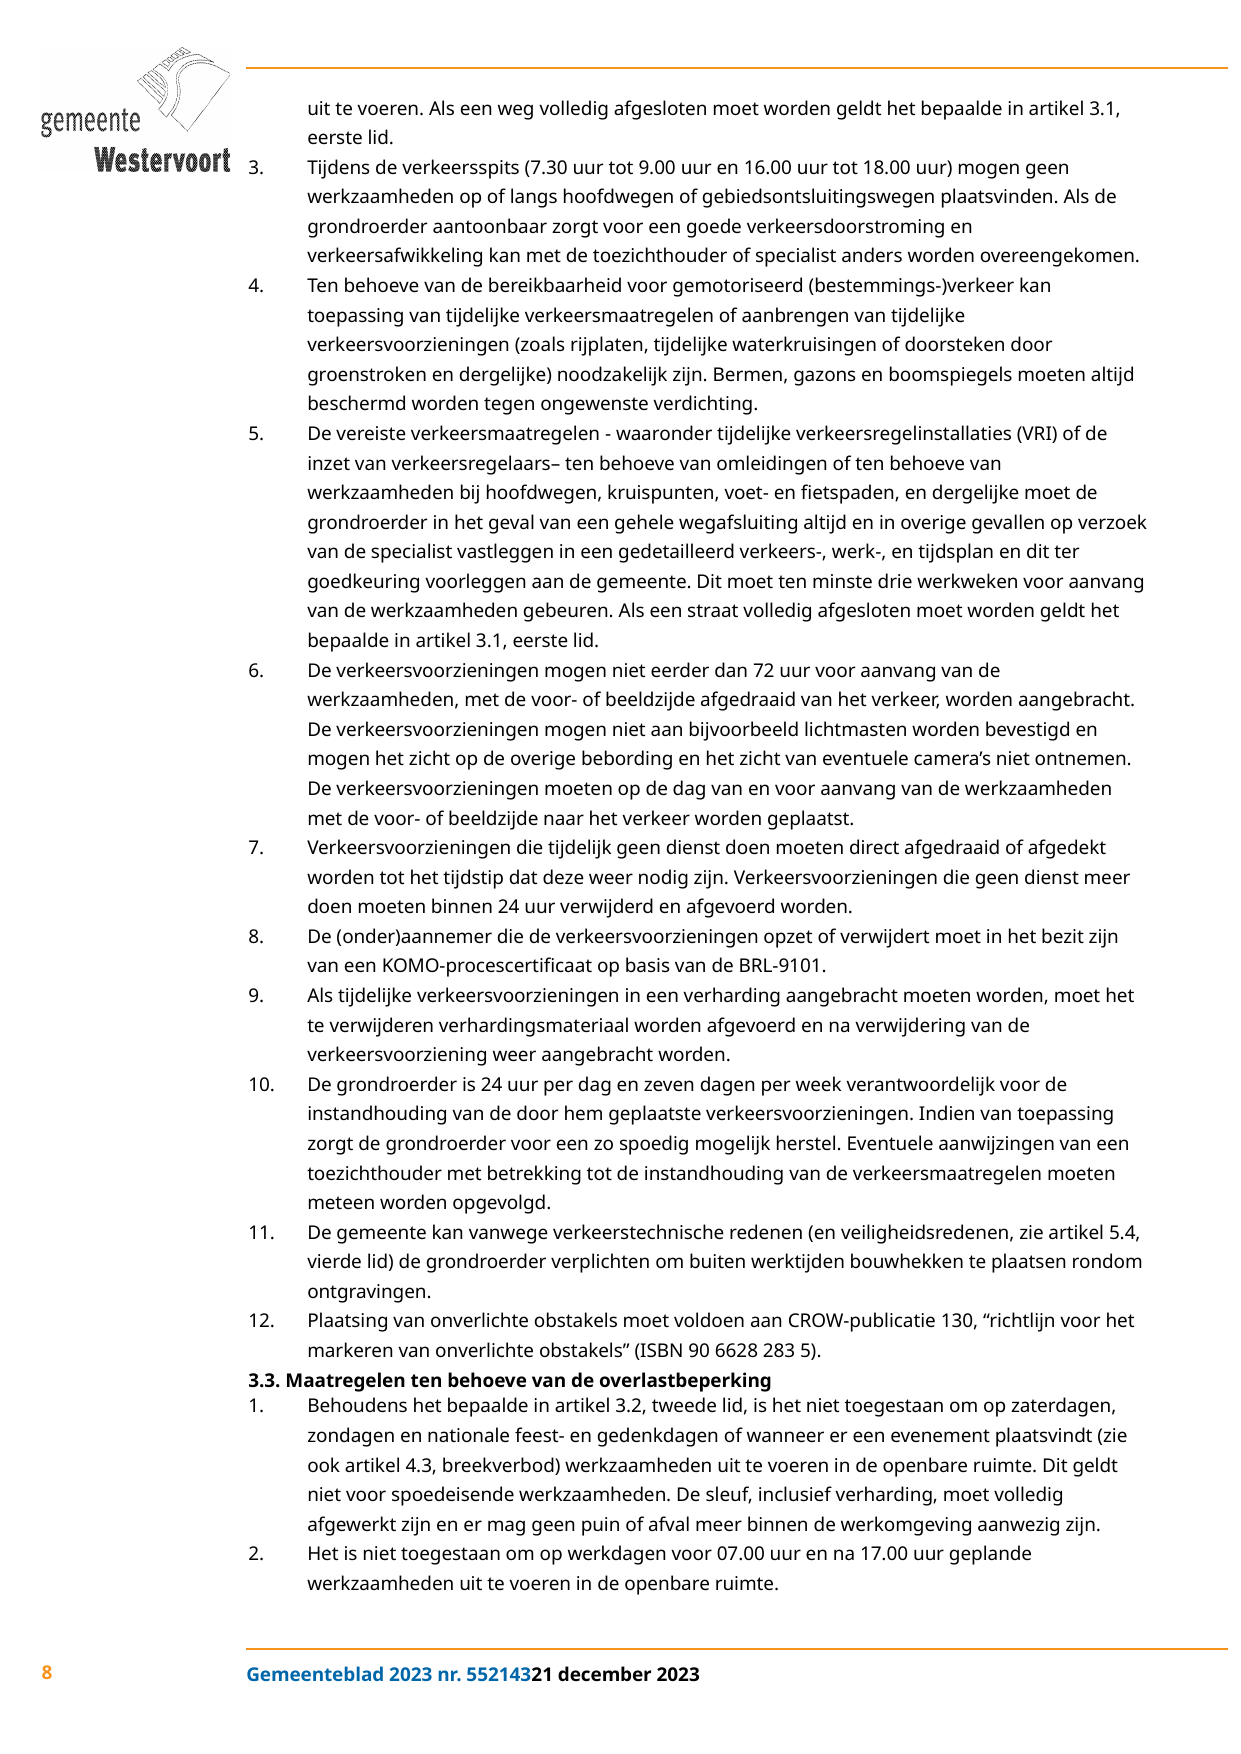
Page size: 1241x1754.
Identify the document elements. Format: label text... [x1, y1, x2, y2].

list Behoudens het bepaalde in artikel 3.2, tweede lid, is het niet toegestaan om op zaterdagen, zondagen en nationale feest- en gedenkdagen of wanneer er een evenement plaatsvindt (zie ook artikel 4.3, breekverbod) werkzaamheden uit te voeren in de openbare ruimte. Dit geldt niet voor spoedeisende werkzaamheden. De sleuf, inclusief verharding, moet volledig afgewerkt zijn en er mag geen puin of afval meer binnen de werkomgeving aanwezig zijn. [248, 1393, 1152, 1537]
list Plaatsing van onverlichte obstakels moet voldoen aan CROW-publicatie 130, “richtlijn voor het markeren van onverlichte obstakels” (ISBN 90 6628 283 5). [248, 1308, 1152, 1363]
text 3.3. Maatregelen ten behoeve van de overlastbeperking [248, 1367, 1152, 1393]
list De vereiste verkeersmaatregelen - waaronder tijdelijke verkeersregelinstallaties (VRI) of de inzet van verkeersregelaars– ten behoeve van omleidingen of ten behoeve van werkzaamheden bij hoofdwegen, kruispunten, voet- en fietspaden, en dergelijke moet de grondroerder in het geval van een gehele wegafsluiting altijd en in overige gevallen op verzoek van de specialist vastleggen in een gedetailleerd verkeers-, werk-, en tijdsplan en dit ter goedkeuring voorleggen aan de gemeente. Dit moet ten minste drie werkweken voor aanvang van de werkzaamheden gebeuren. Als een straat volledig afgesloten moet worden geldt het bepaalde in artikel 3.1, eerste lid. [248, 420, 1152, 653]
list De gemeente kan vanwege verkeerstechnische redenen (en veiligheidsredenen, zie artikel 5.4, vierde lid) de grondroerder verplichten om buiten werktijden bouwhekken te plaatsen rondom ontgravingen. [248, 1219, 1152, 1304]
list Ten behoeve van de bereikbaarheid voor gemotoriseerd (bestemmings-)verkeer kan toepassing van tijdelijke verkeersmaatregelen of aanbrengen van tijdelijke verkeersvoorzieningen (zoals rijplaten, tijdelijke waterkruisingen of doorsteken door groenstroken en dergelijke) noodzakelijk zijn. Bermen, gazons en boomspiegels moeten altijd beschermd worden tegen ongewenste verdichting. [248, 272, 1152, 416]
list De (onder)aannemer die de verkeersvoorzieningen opzet of verwijdert moet in het bezit zijn van een KOMO-procescertificaat op basis van de BRL-9101. [248, 923, 1152, 978]
list De grondroerder is 24 uur per dag en zeven dagen per week verantwoordelijk voor de instandhouding van de door hem geplaatste verkeersvoorzieningen. Indien van toepassing zorgt de grondroerder voor een zo spoedig mogelijk herstel. Eventuele aanwijzingen van een toezichthouder met betrekking tot de instandhouding van de verkeersmaatregelen moeten meteen worden opgevolgd. [248, 1071, 1152, 1215]
list Verkeersvoorzieningen die tijdelijk geen dienst doen moeten direct afgedraaid of afgedekt worden tot het tijdstip dat deze weer nodig zijn. Verkeersvoorzieningen die geen dienst meer doen moeten binnen 24 uur verwijderd en afgevoerd worden. [248, 834, 1152, 919]
list Het is niet toegestaan om op werkdagen voor 07.00 uur en na 17.00 uur geplande werkzaamheden uit te voeren in de openbare ruimte. [248, 1541, 1152, 1596]
picture [41, 47, 231, 172]
list uit te voeren. Als een weg volledig afgesloten moet worden geldt het bepaalde in artikel 3.1, eerste lid. [248, 95, 1152, 150]
list Tijdens de verkeersspits (7.30 uur tot 9.00 uur en 16.00 uur tot 18.00 uur) mogen geen werkzaamheden op of langs hoofdwegen of gebiedsontsluitingswegen plaatsvinden. Als de grondroerder aantoonbaar zorgt voor een goede verkeersdoorstroming en verkeersafwikkeling kan met de toezichthouder of specialist anders worden overeengekomen. [248, 154, 1152, 268]
list De verkeersvoorzieningen mogen niet eerder dan 72 uur voor aanvang van de werkzaamheden, met de voor- of beeldzijde afgedraaid van het verkeer, worden aangebracht. De verkeersvoorzieningen mogen niet aan bijvoorbeeld lichtmasten worden bevestigd en mogen het zicht op de overige bebording en het zicht van eventuele camera’s niet ontnemen. De verkeersvoorzieningen moeten op de dag van en voor aanvang van de werkzaamheden met de voor- of beeldzijde naar het verkeer worden geplaatst. [248, 657, 1152, 831]
list Als tijdelijke verkeersvoorzieningen in een verharding aangebracht moeten worden, moet het te verwijderen verhardingsmateriaal worden afgevoerd en na verwijdering van de verkeersvoorziening weer aangebracht worden. [248, 982, 1152, 1067]
